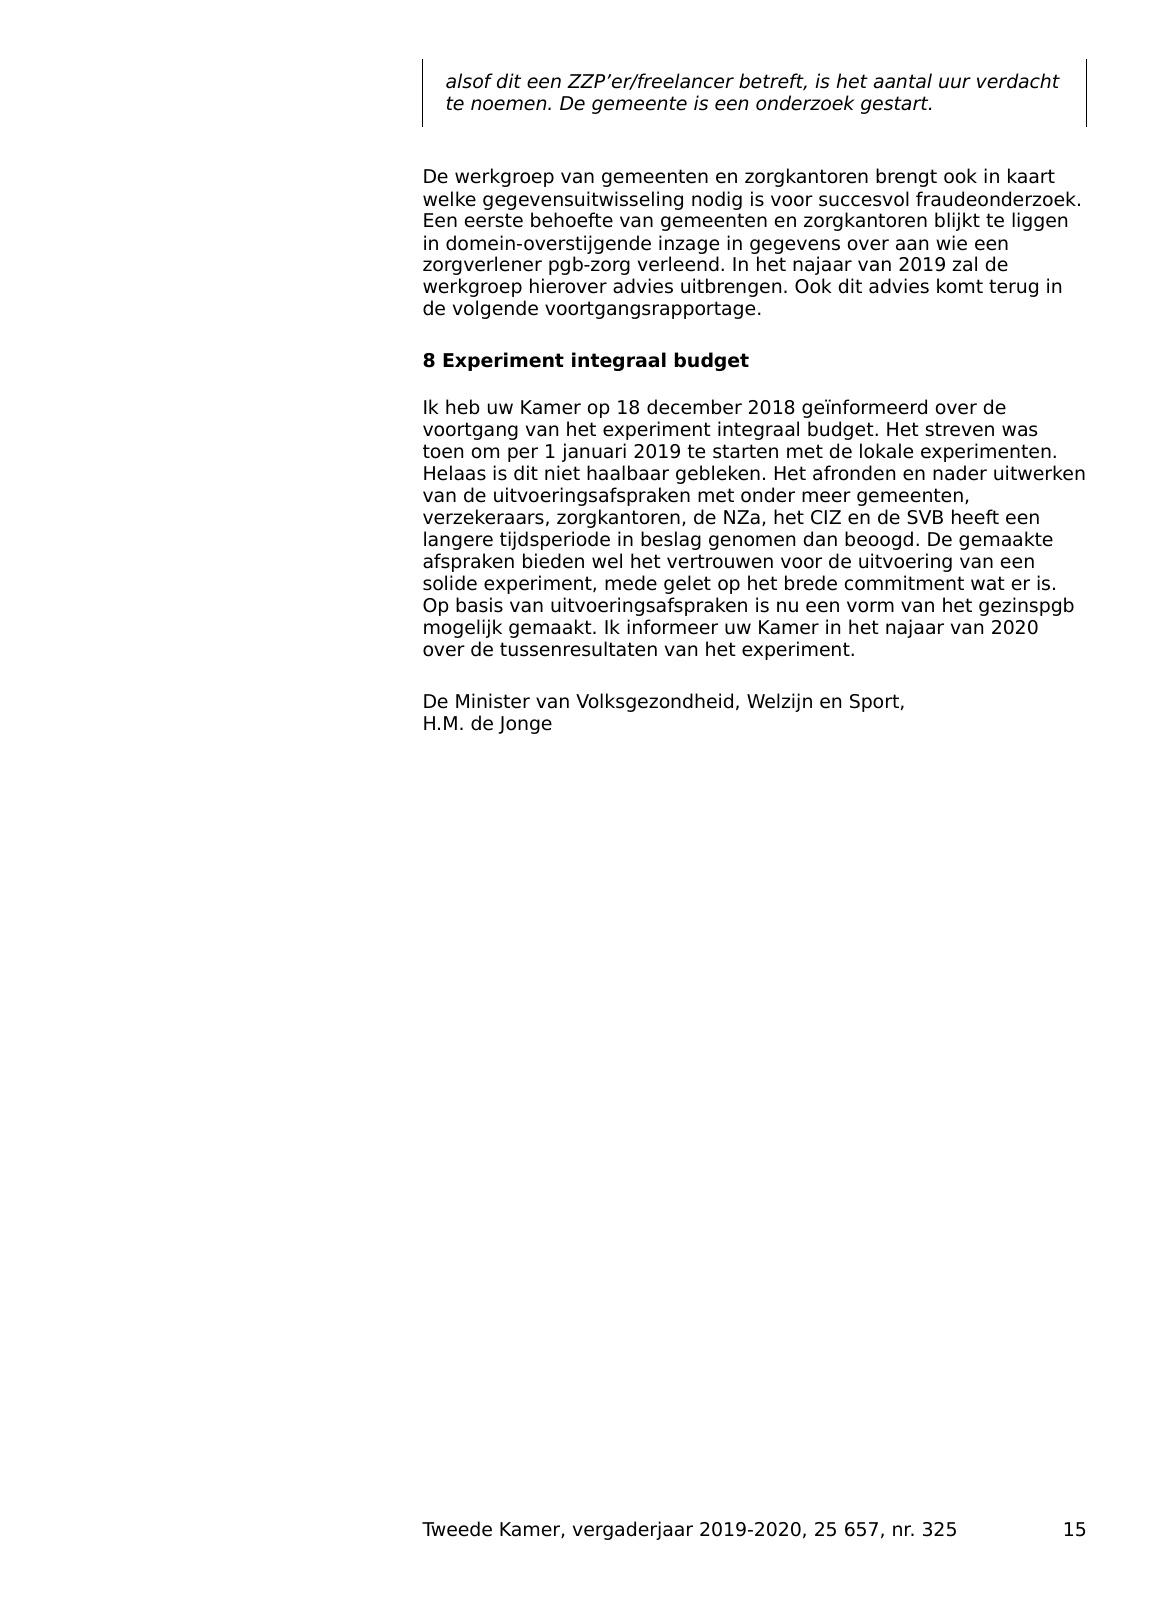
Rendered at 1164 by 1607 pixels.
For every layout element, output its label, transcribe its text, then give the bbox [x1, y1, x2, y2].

table_header alsof dit een ZZP’er/freelancer betreft, is het aantal uur verdacht te noemen. De gemeente is een onderzoek gestart. [423, 59, 1086, 127]
subtitle 8 Experiment integraal budget [422, 350, 1087, 372]
text De Minister van Volksgezondheid, Welzijn en Sport, H.M. de Jonge [422, 691, 1087, 735]
text De werkgroep van gemeenten en zorgkantoren brengt ook in kaart welke gegevensuitwisseling nodig is voor succesvol fraudeonderzoek. Een eerste behoefte van gemeenten en zorgkantoren blijkt te liggen in domein-overstijgende inzage in gegevens over aan wie een zorgverlener pgb-zorg verleend. In het najaar van 2019 zal de werkgroep hierover advies uitbrengen. Ook dit advies komt terug in de volgende voortgangsrapportage. [422, 166, 1087, 320]
text Ik heb uw Kamer op 18 december 2018 geïnformeerd over de voortgang van het experiment integraal budget. Het streven was toen om per 1 januari 2019 te starten met de lokale experimenten. Helaas is dit niet haalbaar gebleken. Het afronden en nader uitwerken van de uitvoeringsafspraken met onder meer gemeenten, verzekeraars, zorgkantoren, de NZa, het CIZ en de SVB heeft een langere tijdsperiode in beslag genomen dan beoogd. De gemaakte afspraken bieden wel het vertrouwen voor de uitvoering van een solide experiment, mede gelet op het brede commitment wat er is. Op basis van uitvoeringsafspraken is nu een vorm van het gezinspgb mogelijk gemaakt. Ik informeer uw Kamer in het najaar van 2020 over de tussenresultaten van het experiment. [422, 397, 1087, 661]
